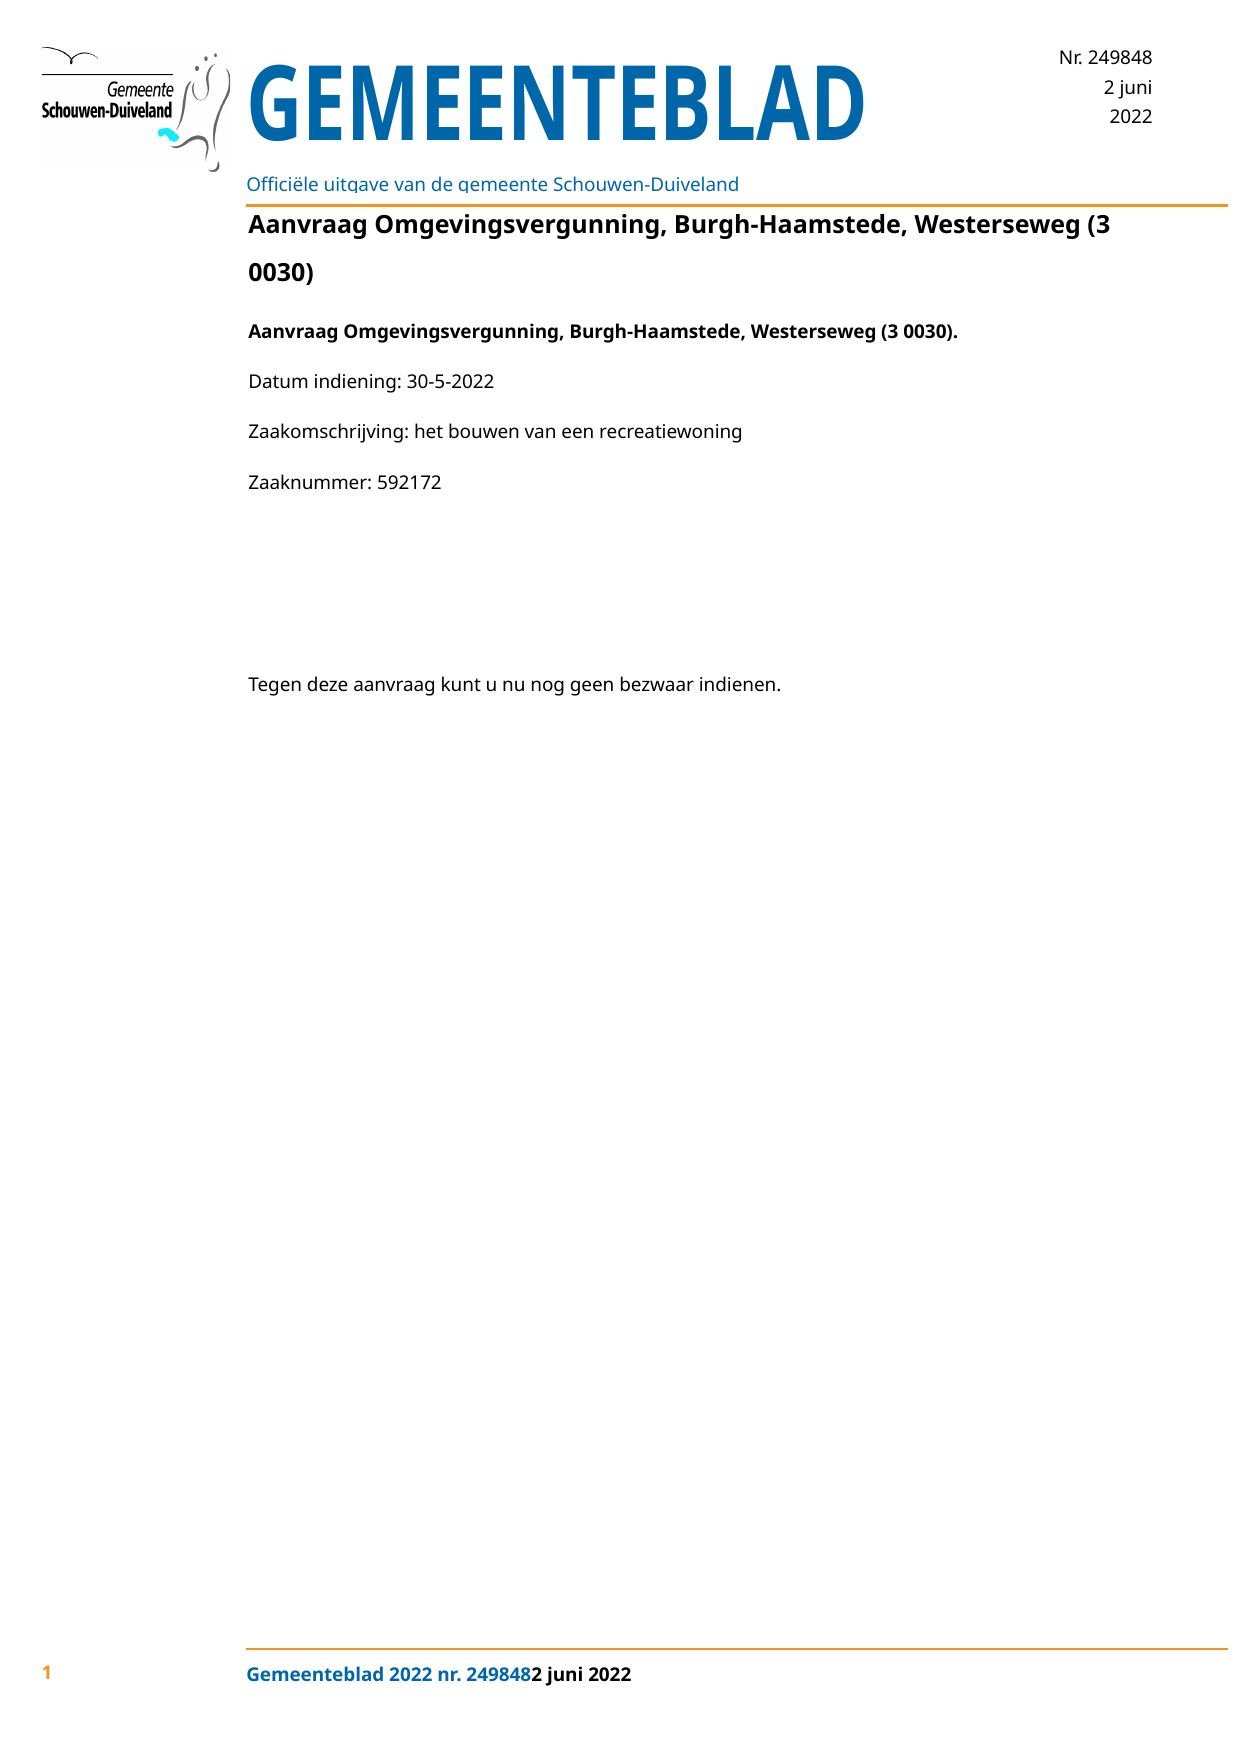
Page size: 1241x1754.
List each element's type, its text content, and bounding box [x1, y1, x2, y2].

text Zaakomschrijving: het bouwen van een recreatiewoning [248, 419, 1152, 444]
text Zaaknummer: 592172 [248, 469, 1152, 495]
text Datum indiening: 30-5-2022 [248, 368, 1152, 394]
picture [41, 47, 231, 172]
text Aanvraag Omgevingsvergunning, Burgh-Haamstede, Westerseweg (3 0030) [248, 207, 1152, 288]
text Aanvraag Omgevingsvergunning, Burgh-Haamstede, Westerseweg (3 0030). [248, 318, 1152, 344]
text Tegen deze aanvraag kunt u nu nog geen bezwaar indienen. [248, 671, 1152, 697]
